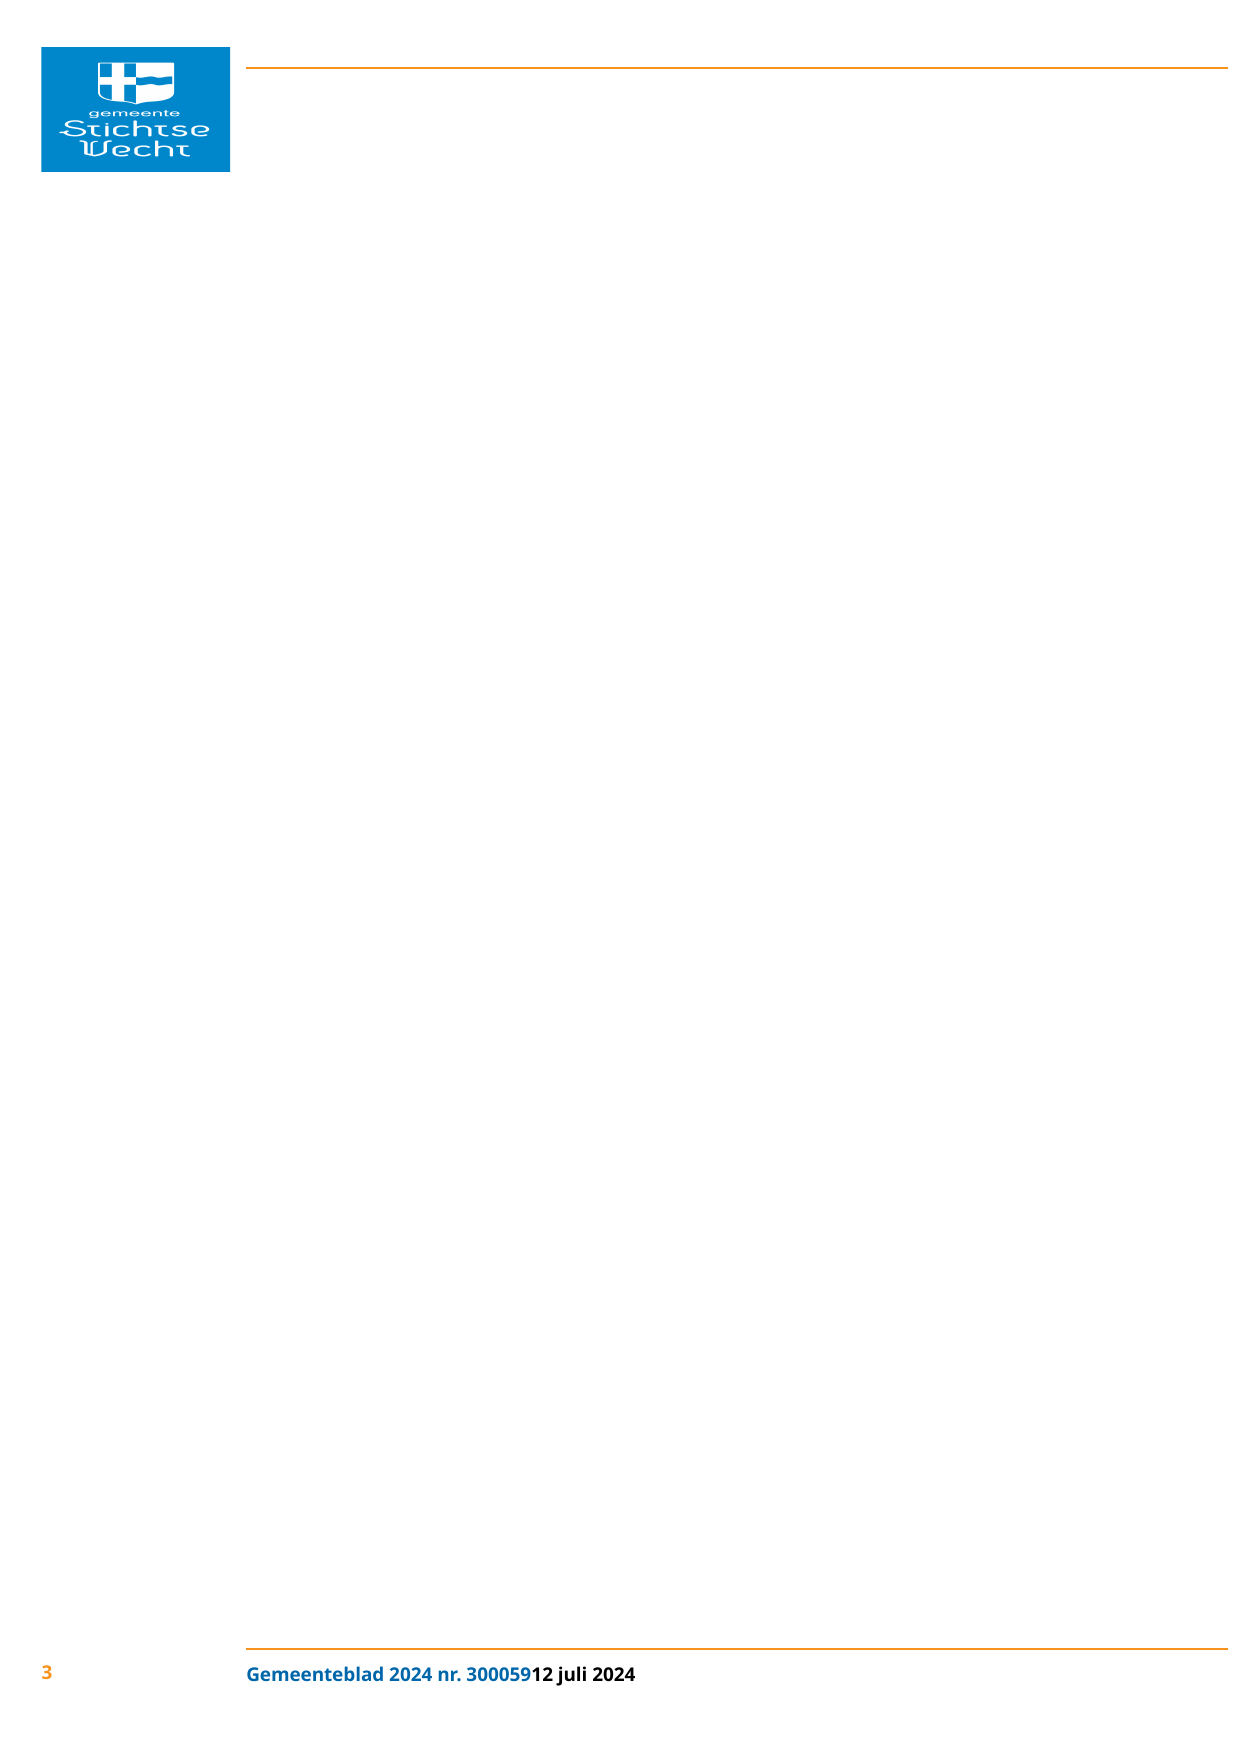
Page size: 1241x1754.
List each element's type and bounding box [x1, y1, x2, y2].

picture [99, 63, 135, 101]
picture [137, 63, 174, 103]
